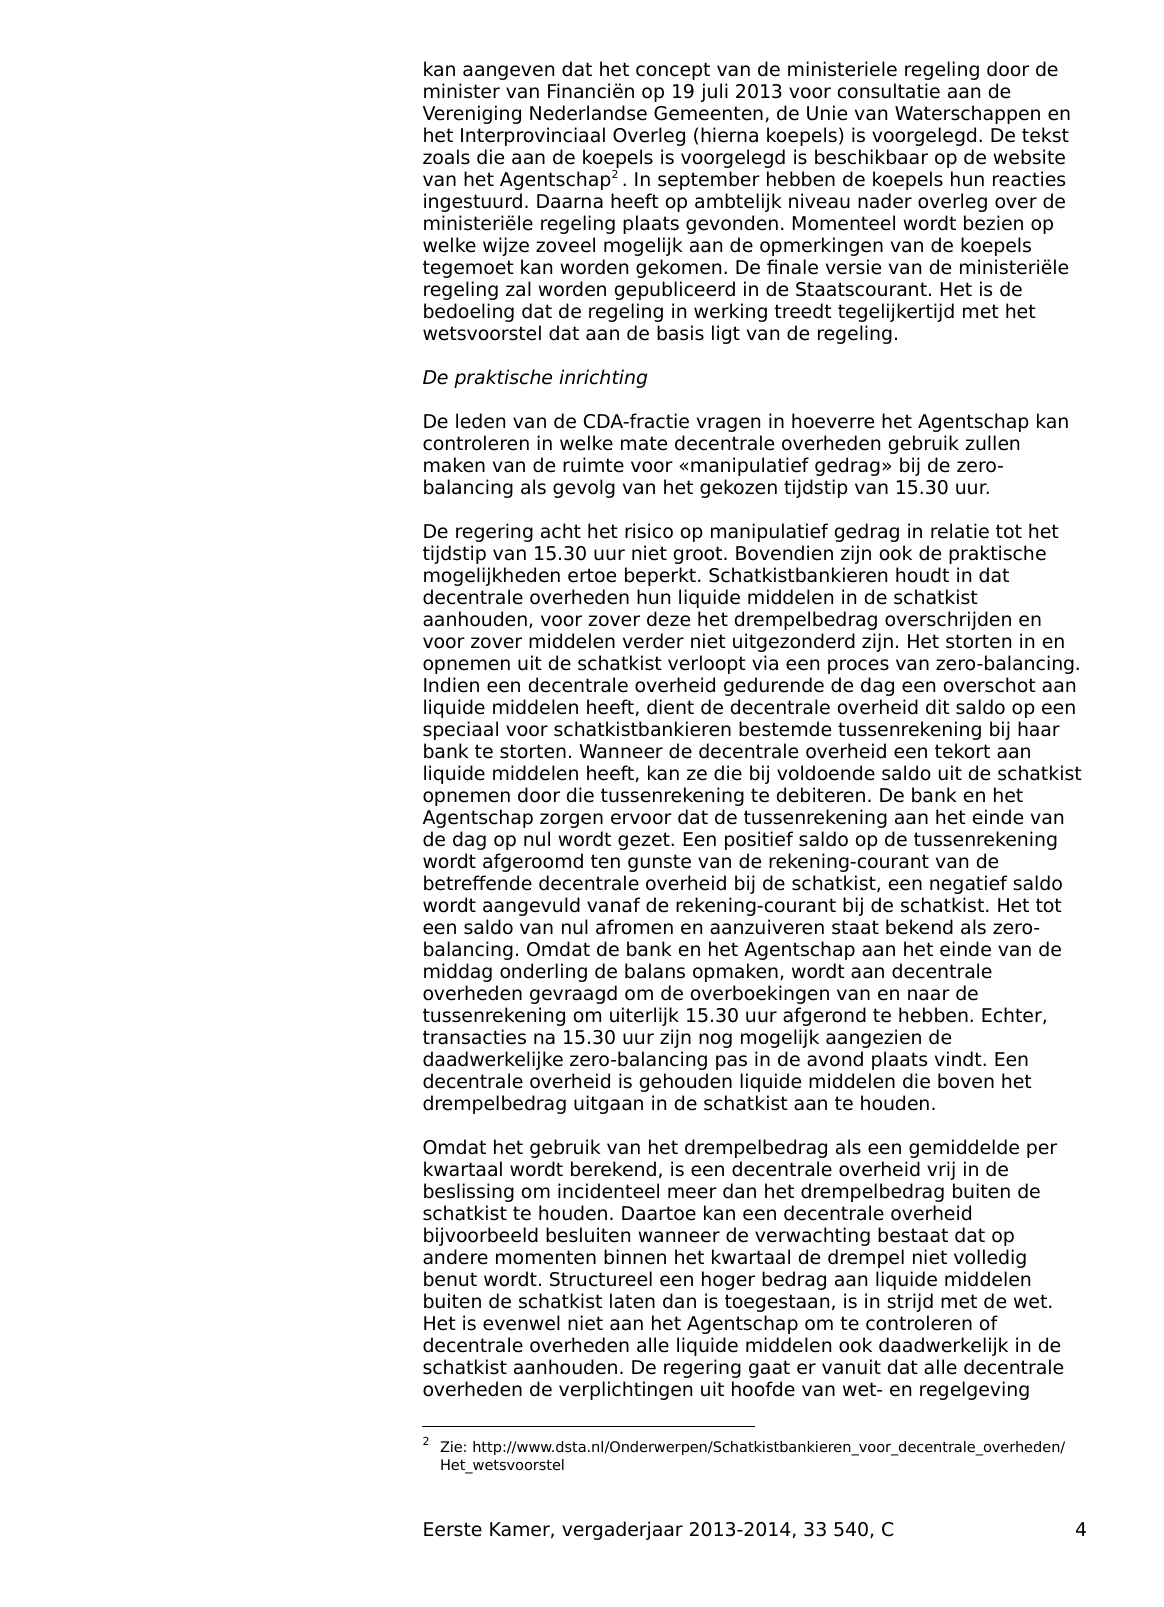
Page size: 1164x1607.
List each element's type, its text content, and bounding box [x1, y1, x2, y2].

subtitle De praktische inrichting [422, 367, 1087, 389]
text De regering acht het risico op manipulatief gedrag in relatie tot het tijdstip van 15.30 uur niet groot. Bovendien zijn ook de praktische mogelijkheden ertoe beperkt. Schatkistbankieren houdt in dat decentrale overheden hun liquide middelen in de schatkist aanhouden, voor zover deze het drempelbedrag overschrijden en voor zover middelen verder niet uitgezonderd zijn. Het storten in en opnemen uit de schatkist verloopt via een proces van zero-balancing. Indien een decentrale overheid gedurende de dag een overschot aan liquide middelen heeft, dient de decentrale overheid dit saldo op een speciaal voor schatkistbankieren bestemde tussenrekening bij haar bank te storten. Wanneer de decentrale overheid een tekort aan liquide middelen heeft, kan ze die bij voldoende saldo uit de schatkist opnemen door die tussenrekening te debiteren. De bank en het Agentschap zorgen ervoor dat de tussenrekening aan het einde van de dag op nul wordt gezet. Een positief saldo op de tussenrekening wordt afgeroomd ten gunste van de rekening-courant van de betreffende decentrale overheid bij de schatkist, een negatief saldo wordt aangevuld vanaf de rekening-courant bij de schatkist. Het tot een saldo van nul afromen en aanzuiveren staat bekend als zero-balancing. Omdat de bank en het Agentschap aan het einde van de middag onderling de balans opmaken, wordt aan decentrale overheden gevraagd om de overboekingen van en naar de tussenrekening om uiterlijk 15.30 uur afgerond te hebben. Echter, transacties na 15.30 uur zijn nog mogelijk aangezien de daadwerkelijke zero-balancing pas in de avond plaats vindt. Een decentrale overheid is gehouden liquide middelen die boven het drempelbedrag uitgaan in de schatkist aan te houden. [422, 521, 1087, 1115]
text kan aangeven dat het concept van de ministeriele regeling door de minister van Financiën op 19 juli 2013 voor consultatie aan de Vereniging Nederlandse Gemeenten, de Unie van Waterschappen en het Interprovinciaal Overleg (hierna koepels) is voorgelegd. De tekst zoals die aan de koepels is voorgelegd is beschikbaar op de website van het Agentschap. In september hebben de koepels hun reacties ingestuurd. Daarna heeft op ambtelijk niveau nader overleg over de ministeriële regeling plaats gevonden. Momenteel wordt bezien op welke wijze zoveel mogelijk aan de opmerkingen van de koepels tegemoet kan worden gekomen. De finale versie van de ministeriële regeling zal worden gepubliceerd in de Staatscourant. Het is de bedoeling dat de regeling in werking treedt tegelijkertijd met het wetsvoorstel dat aan de basis ligt van de regeling. [422, 59, 1087, 345]
text De leden van de CDA-fractie vragen in hoeverre het Agentschap kan controleren in welke mate decentrale overheden gebruik zullen maken van de ruimte voor «manipulatief gedrag» bij de zero-balancing als gevolg van het gekozen tijdstip van 15.30 uur. [422, 411, 1087, 499]
text Omdat het gebruik van het drempelbedrag als een gemiddelde per kwartaal wordt berekend, is een decentrale overheid vrij in de beslissing om incidenteel meer dan het drempelbedrag buiten de schatkist te houden. Daartoe kan een decentrale overheid bijvoorbeeld besluiten wanneer de verwachting bestaat dat op andere momenten binnen het kwartaal de drempel niet volledig benut wordt. Structureel een hoger bedrag aan liquide middelen buiten de schatkist laten dan is toegestaan, is in strijd met de wet. Het is evenwel niet aan het Agentschap om te controleren of decentrale overheden alle liquide middelen ook daadwerkelijk in de schatkist aanhouden. De regering gaat er vanuit dat alle decentrale overheden de verplichtingen uit hoofde van wet- en regelgeving [422, 1137, 1087, 1401]
text Zie: http://www.dsta.nl/Onderwerpen/Schatkistbankieren_voor_decentrale_overheden/Het_wetsvoorstel [422, 1435, 1087, 1474]
